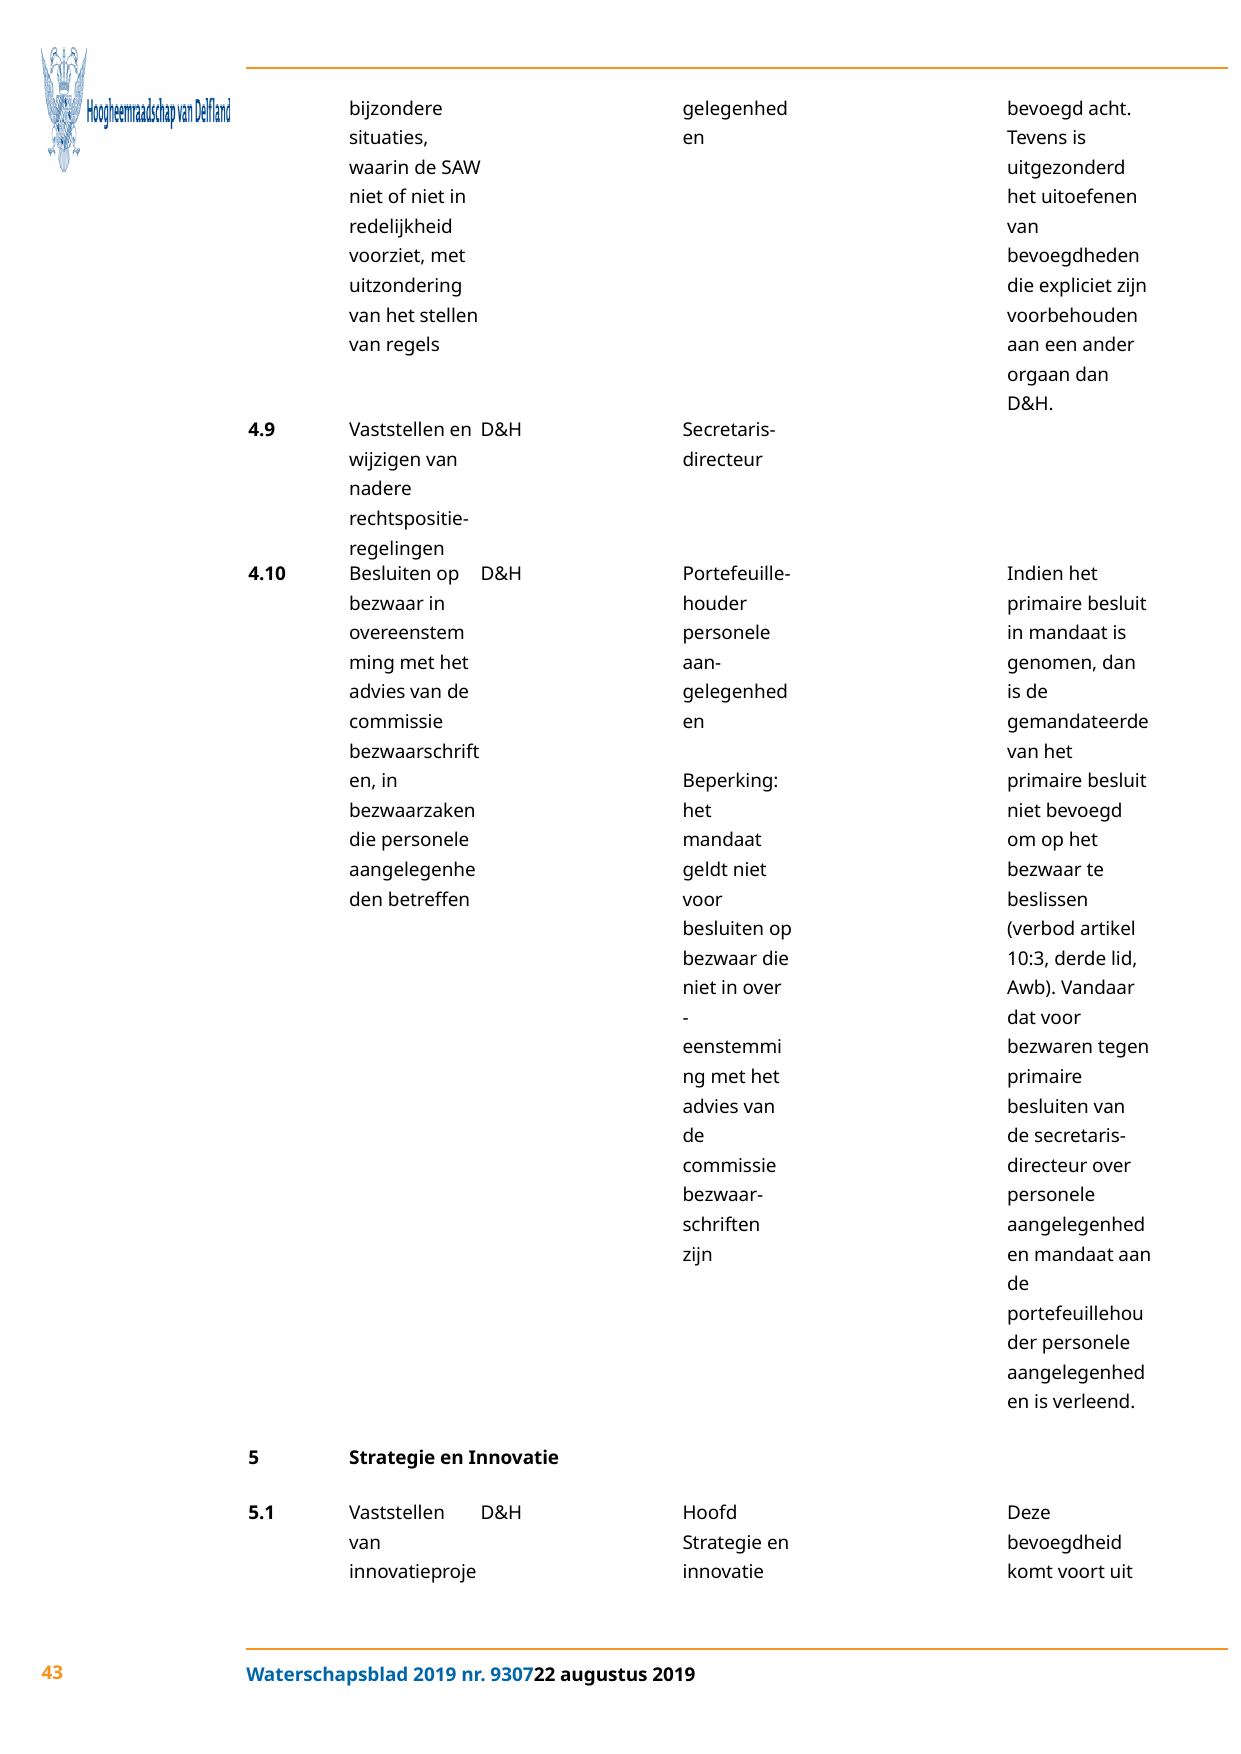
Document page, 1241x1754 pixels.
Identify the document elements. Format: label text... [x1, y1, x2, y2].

table_cell Indien het primaire besluit in mandaat is genomen, dan is de gemandateerde van het primaire besluit niet bevoegd om op het bezwaar te beslissen (verbod artikel 10:3, derde lid, Awb). Vandaar dat voor bezwaren tegen primaire besluiten van de secretaris-directeur over personele aangelegenheden mandaat aan de portefeuillehouder personele aangelegenheden is verleend. [1007, 560, 1152, 1444]
table_cell Portefeuille- houder personele aan-gelegenheden Beperking: het mandaat geldt niet voor besluiten op bezwaar die niet in over - eenstemming met het advies van de commissie bezwaar- schriften zijn [682, 560, 792, 1444]
table_cell [1007, 416, 1152, 560]
table_cell 4.9 [248, 416, 349, 560]
table_cell 4.10 [248, 560, 349, 1444]
table_cell [902, 1499, 1007, 1584]
table_cell Secretaris-directeur [682, 416, 792, 560]
table_cell [902, 560, 1007, 1444]
table_cell [792, 1499, 902, 1584]
picture [41, 47, 231, 172]
table_cell bevoegd acht. Tevens is uitgezonderd het uitoefenen van bevoegdheden die expliciet zijn voorbehouden aan een ander orgaan dan D&H. [1007, 95, 1152, 416]
table_cell [581, 95, 682, 416]
table_cell Besluiten op bezwaar in overeenstemming met het advies van de commissie bezwaarschriften, in bezwaarzaken die personele aangelegenheden betreffen [349, 560, 480, 1444]
table_cell D&H [480, 560, 581, 1444]
table_cell bijzondere situaties, waarin de SAW niet of niet in redelijkheid voorziet, met uitzondering van het stellen van regels [349, 95, 480, 416]
table_cell [902, 416, 1007, 560]
table_cell Vaststellen van innovatieproje [349, 1499, 480, 1584]
table_cell [581, 560, 682, 1444]
table_cell 5 [248, 1444, 349, 1499]
table_cell [902, 95, 1007, 416]
table_cell [792, 95, 902, 416]
table_cell [480, 95, 581, 416]
table_cell D&H [480, 416, 581, 560]
table_cell Strategie en Innovatie [349, 1444, 1152, 1499]
table_cell 5.1 [248, 1499, 349, 1584]
table_cell Hoofd Strategie en innovatie [682, 1499, 792, 1584]
table_cell Deze bevoegdheid komt voort uit [1007, 1499, 1152, 1584]
table_cell [792, 416, 902, 560]
table_cell [581, 1499, 682, 1584]
table_cell Vaststellen en wijzigen van nadere rechtspositie-regelingen [349, 416, 480, 560]
table_cell [248, 95, 349, 416]
table_cell gelegenheden [682, 95, 792, 416]
table_cell [792, 560, 902, 1444]
table_cell [581, 416, 682, 560]
table_cell D&H [480, 1499, 581, 1584]
